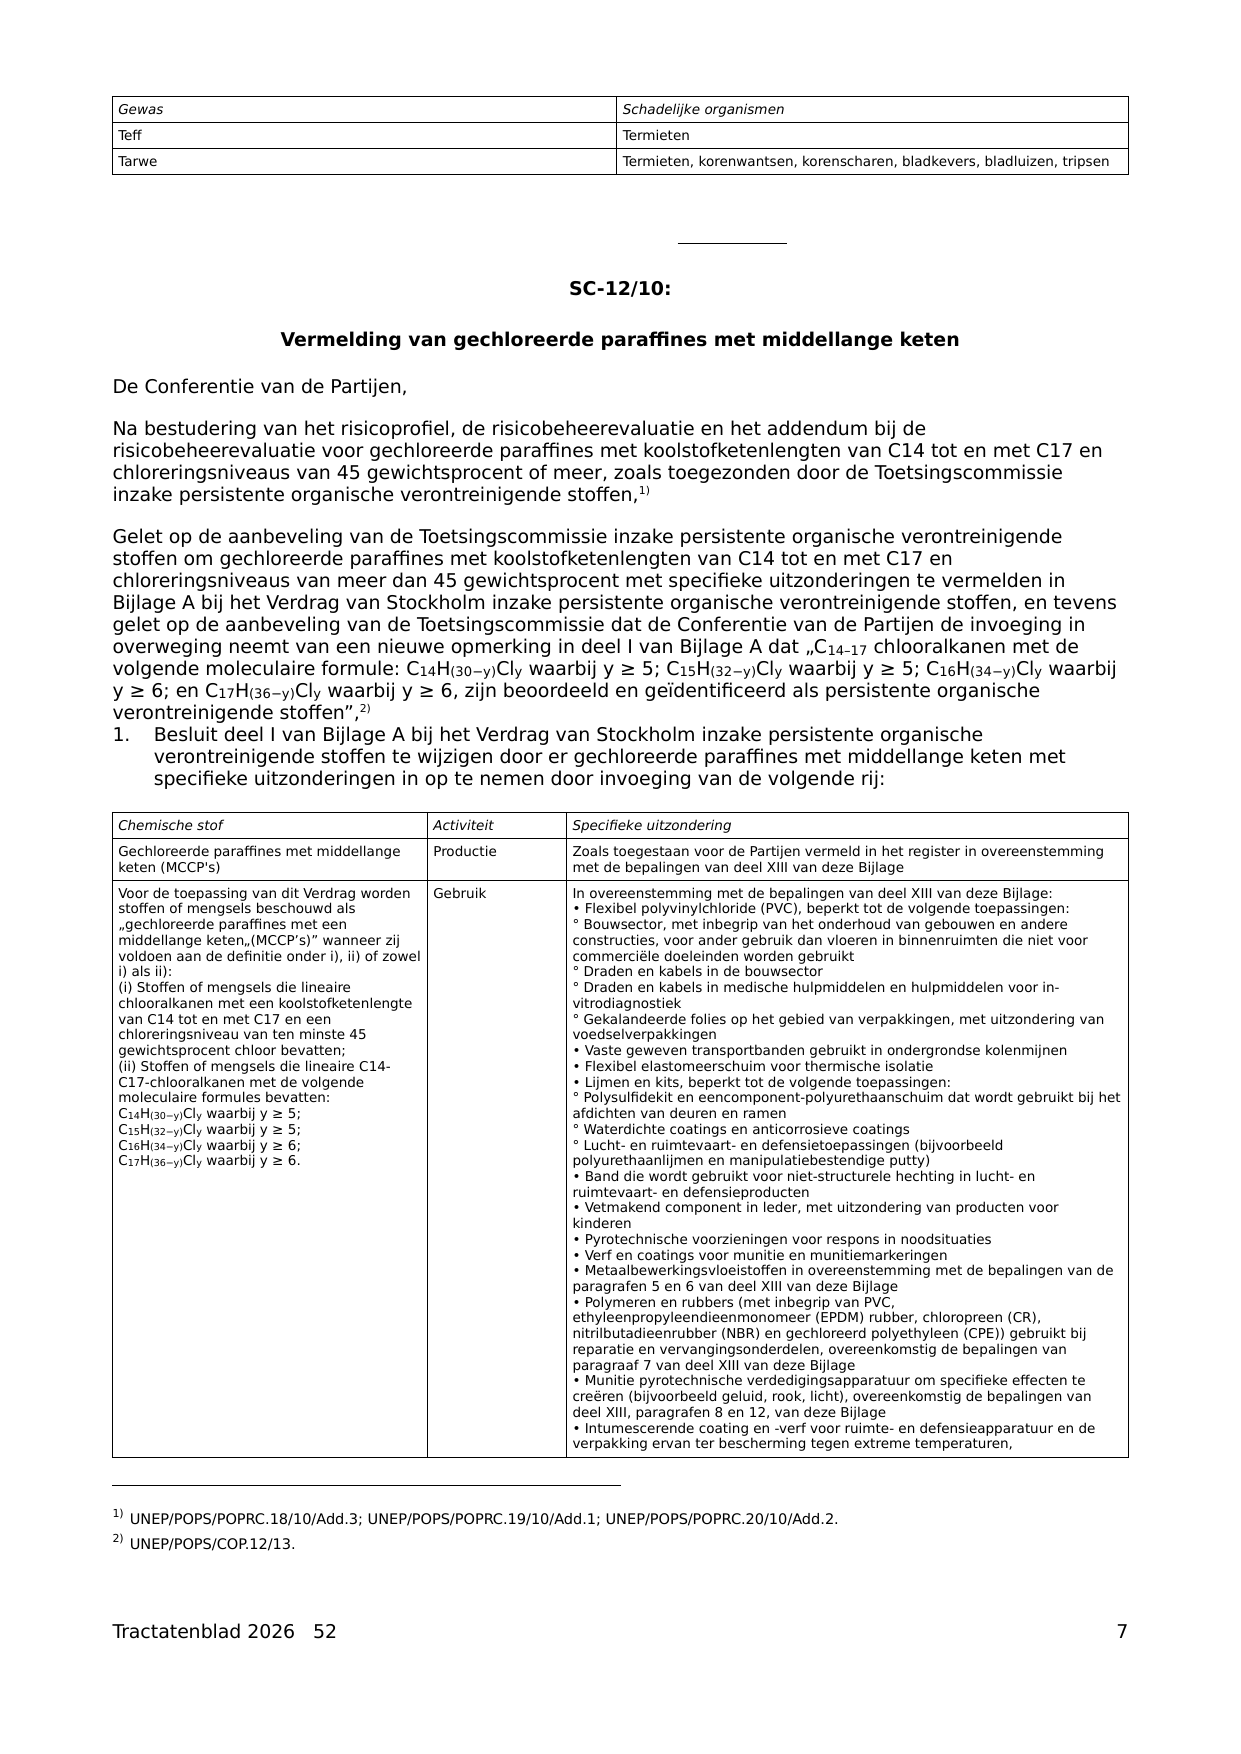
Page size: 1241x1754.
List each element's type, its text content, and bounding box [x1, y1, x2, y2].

table_cell Tarwe [113, 149, 616, 174]
table_header Schadelijke organismen [617, 97, 1128, 122]
table_header Specifieke uitzondering [567, 813, 1128, 838]
table_cell In overeenstemming met de bepalingen van deel XIII van deze Bijlage: • Flexibel polyvinylchloride (PVC), beperkt tot de volgende toepassingen: ° Bouwsector, met inbegrip van het onderhoud van gebouwen en andere constructies, voor ander gebruik dan vloeren in binnenruimten die niet voor commerciële doeleinden worden gebruikt ° Draden en kabels in de bouwsector ° Draden en kabels in medische hulpmiddelen en hulpmiddelen voor in-vitrodiagnostiek ° Gekalandeerde folies op het gebied van verpakkingen, met uitzondering van voedselverpakkingen • Vaste geweven transportbanden gebruikt in ondergrondse kolenmijnen • Flexibel elastomeerschuim voor thermische isolatie • Lijmen en kits, beperkt tot de volgende toepassingen: ° Polysulfidekit en eencomponent-polyurethaanschuim dat wordt gebruikt bij het afdichten van deuren en ramen ° Waterdichte coatings en anticorrosieve coatings ° Lucht- en ruimtevaart- en defensietoepassingen (bijvoorbeeld polyurethaanlijmen en manipulatiebestendige putty) • Band die wordt gebruikt voor niet-structurele hechting in lucht- en ruimtevaart- en defensieproducten • Vetmakend component in leder, met uitzondering van producten voor kinderen • Pyrotechnische voorzieningen voor respons in noodsituaties • Verf en coatings voor munitie en munitiemarkeringen • Metaalbewerkingsvloeistoffen in overeenstemming met de bepalingen van de paragrafen 5 en 6 van deel XIII van deze Bijlage • Polymeren en rubbers (met inbegrip van PVC, ethyleenpropyleendieenmonomeer (EPDM) rubber, chloropreen (CR), nitrilbutadieenrubber (NBR) en gechloreerd polyethyleen (CPE)) gebruikt bij reparatie en vervangingsonderdelen, overeenkomstig de bepalingen van paragraaf 7 van deel XIII van deze Bijlage • Munitie pyrotechnische verdedigingsapparatuur om specifieke effecten te creëren (bijvoorbeeld geluid, rook, licht), overeenkomstig de bepalingen van deel XIII, paragrafen 8 en 12, van deze Bijlage • Intumescerende coating en -verf voor ruimte- en defensieapparatuur en de verpakking ervan ter bescherming tegen extreme temperaturen, [567, 881, 1128, 1457]
table_header Chemische stof [113, 813, 427, 838]
text UNEP/POPS/POPRC.18/10/Add.3; UNEP/POPS/POPRC.19/10/Add.1; UNEP/POPS/POPRC.20/10/Add.2. [112, 1507, 1128, 1529]
table_header Gewas [113, 97, 616, 122]
text 1. Besluit deel I van Bijlage A bij het Verdrag van Stockholm inzake persistente organische verontreinigende stoffen te wijzigen door er gechloreerde paraffines met middellange keten met specifieke uitzonderingen in op te nemen door invoeging van de volgende rij: [112, 724, 1128, 790]
text Na bestudering van het risicoprofiel, de risicobeheerevaluatie en het addendum bij de risicobeheerevaluatie voor gechloreerde paraffines met koolstofketenlengten van C14 tot en met C17 en chloreringsniveaus van 45 gewichtsprocent of meer, zoals toegezonden door de Toetsingscommissie inzake persistente organische verontreinigende stoffen, [112, 418, 1128, 506]
text De Conferentie van de Partijen, [112, 376, 1128, 398]
table_cell Voor de toepassing van dit Verdrag worden stoffen of mengsels beschouwd als „gechloreerde paraffines met een middellange keten„(MCCP’s)” wanneer zij voldoen aan de definitie onder i), ii) of zowel i) als ii): (i) Stoffen of mengsels die lineaire chlooralkanen met een koolstofketenlengte van C14 tot en met C17 en een chloreringsniveau van ten minste 45 gewichtsprocent chloor bevatten; (ii) Stoffen of mengsels die lineaire C14-C17-chlooralkanen met de volgende moleculaire formules bevatten: C14H(30−y)Cly waarbij y ≥ 5; C15H(32−y)Cly waarbij y ≥ 5; C16H(34−y)Cly waarbij y ≥ 6; C17H(36−y)Cly waarbij y ≥ 6. [113, 881, 427, 1457]
table_cell Productie [428, 839, 566, 880]
table_cell Termieten, korenwantsen, korenscharen, bladkevers, bladluizen, tripsen [617, 149, 1128, 174]
subtitle SC-12/10: [112, 277, 1128, 299]
table_cell Gebruik [428, 881, 566, 1457]
subtitle Vermelding van gechloreerde paraffines met middellange keten [112, 329, 1128, 351]
text Gelet op de aanbeveling van de Toetsingscommissie inzake persistente organische verontreinigende stoffen om gechloreerde paraffines met koolstofketenlengten van C14 tot en met C17 en chloreringsniveaus van meer dan 45 gewichtsprocent met specifieke uitzonderingen te vermelden in Bijlage A bij het Verdrag van Stockholm inzake persistente organische verontreinigende stoffen, en tevens gelet op de aanbeveling van de Toetsingscommissie dat de Conferentie van de Partijen de invoeging in overweging neemt van een nieuwe opmerking in deel I van Bijlage A dat „C14–17 chlooralkanen met de volgende moleculaire formule: C14H(30−y)Cly waarbij y ≥ 5; C15H(32−y)Cly waarbij y ≥ 5; C16H(34−y)Cly waarbij y ≥ 6; en C17H(36−y)Cly waarbij y ≥ 6, zijn beoordeeld en geïdentificeerd als persistente organische verontreinigende stoffen”, [112, 526, 1128, 724]
text UNEP/POPS/COP.12/13. [112, 1532, 1128, 1554]
table_header Activiteit [428, 813, 566, 838]
table_cell Gechloreerde paraffines met middellange keten (MCCP's) [113, 839, 427, 880]
table_cell Zoals toegestaan voor de Partijen vermeld in het register in overeenstemming met de bepalingen van deel XIII van deze Bijlage [567, 839, 1128, 880]
table_cell Teff [113, 123, 616, 148]
table_cell Termieten [617, 123, 1128, 148]
